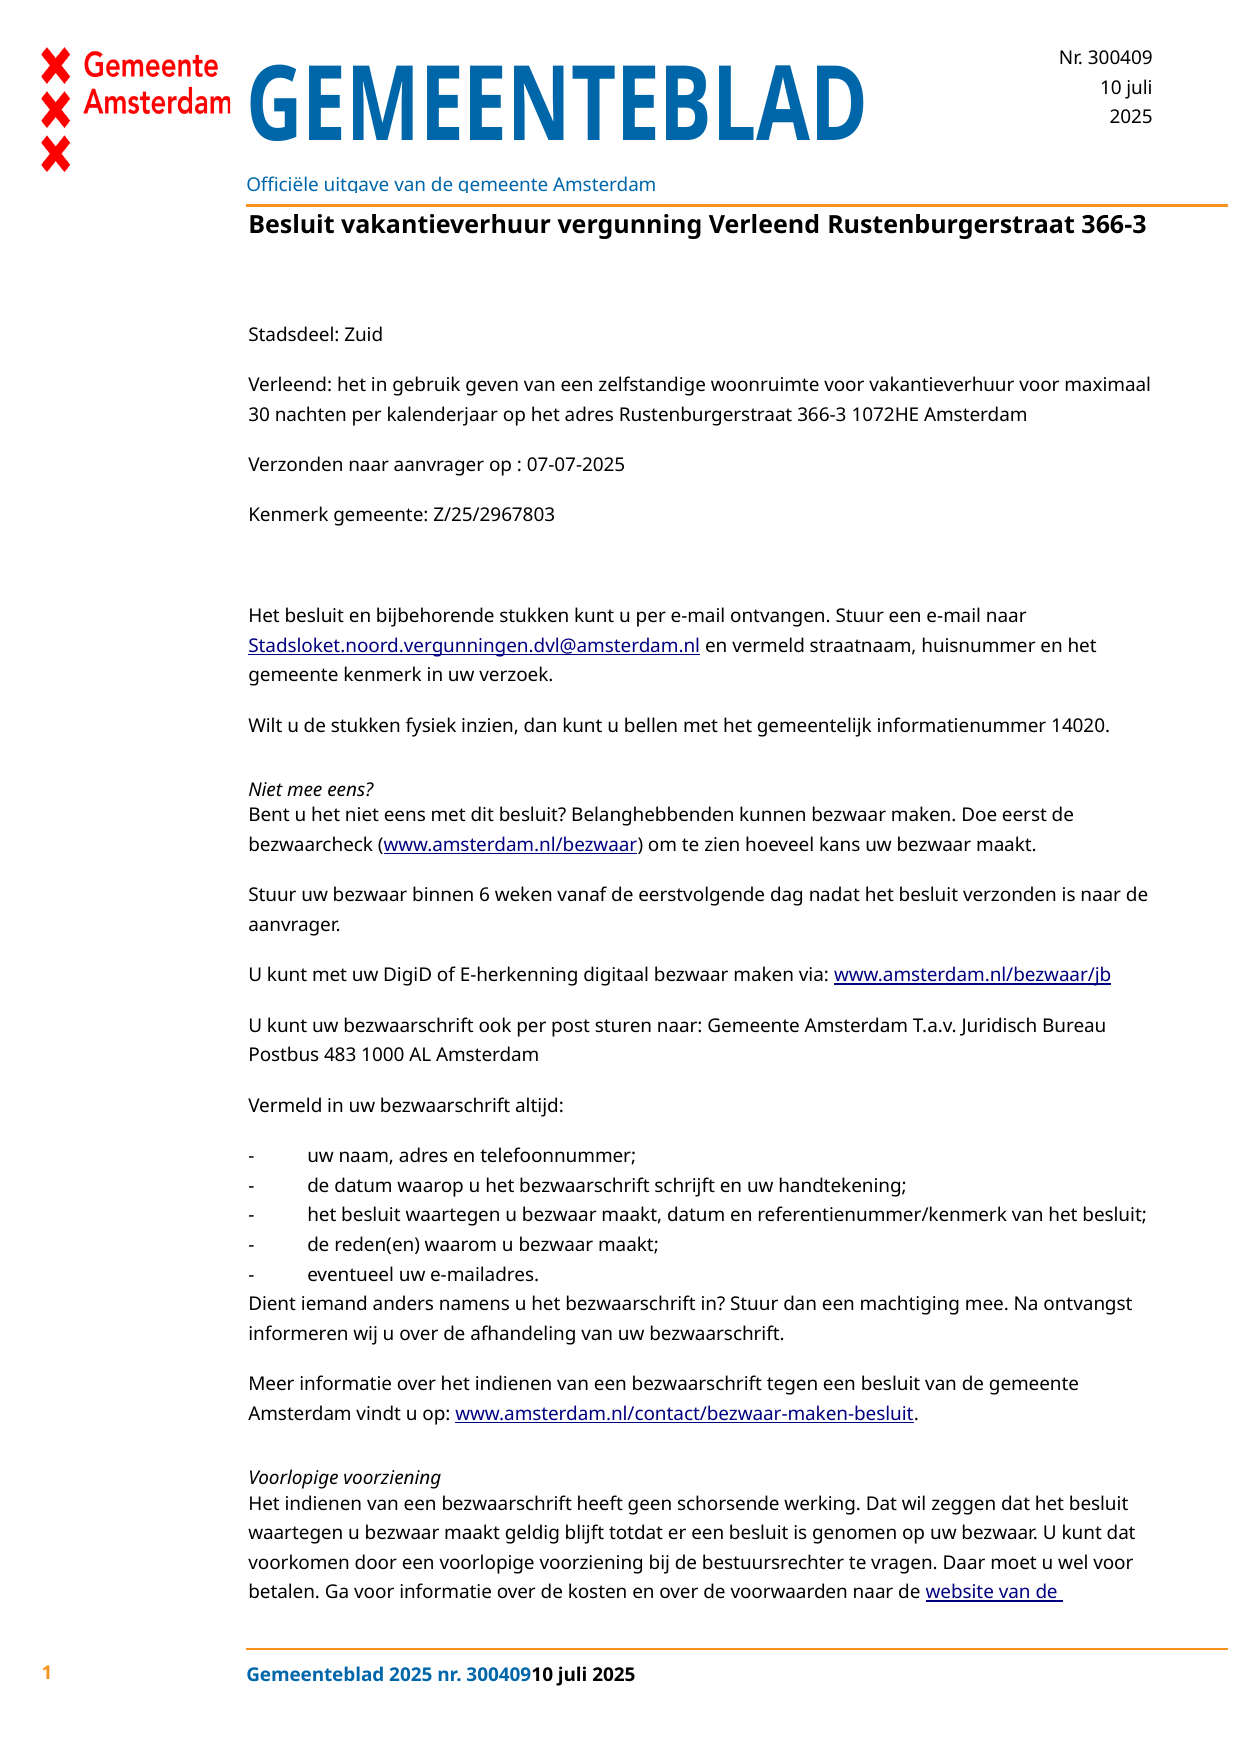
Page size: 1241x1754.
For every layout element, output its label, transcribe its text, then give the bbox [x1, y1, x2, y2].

text Vermeld in uw bezwaarschrift altijd: [248, 1092, 1152, 1118]
text Voorlopige voorziening [248, 1464, 1152, 1490]
text Dient iemand anders namens u het bezwaarschrift in? Stuur dan een machtiging mee. Na ontvangst informeren wij u over de afhandeling van uw bezwaarschrift. [248, 1290, 1152, 1346]
text U kunt met uw DigiD of E-herkenning digitaal bezwaar maken via: www.amsterdam.nl/bezwaar/jb [248, 962, 1152, 987]
text Verzonden naar aanvrager op : 07-07-2025 [248, 451, 1152, 477]
list de reden(en) waarom u bezwaar maakt; [248, 1231, 1152, 1257]
text Besluit vakantieverhuur vergunning Verleend Rustenburgerstraat 366-3 [248, 207, 1152, 241]
text Stadsdeel: Zuid [248, 321, 1152, 346]
text Meer informatie over het indienen van een bezwaarschrift tegen een besluit van de gemeente Amsterdam vindt u op: www.amsterdam.nl/contact/bezwaar-maken-besluit. [248, 1370, 1152, 1426]
list de datum waarop u het bezwaarschrift schrijft en uw handtekening; [248, 1172, 1152, 1198]
list het besluit waartegen u bezwaar maakt, datum en referentienummer/kenmerk van het besluit; [248, 1202, 1152, 1227]
text Het besluit en bijbehorende stukken kunt u per e-mail ontvangen. Stuur een e-mail naar Stadsloket.noord.vergunningen.dvl@amsterdam.nl en vermeld straatnaam, huisnummer en het gemeente kenmerk in uw verzoek. [248, 602, 1152, 687]
text Stuur uw bezwaar binnen 6 weken vanaf de eerstvolgende dag nadat het besluit verzonden is naar de aanvrager. [248, 882, 1152, 937]
text Wilt u de stukken fysiek inzien, dan kunt u bellen met het gemeentelijk informatienummer 14020. [248, 712, 1152, 738]
text Het indienen van een bezwaarschrift heeft geen schorsende werking. Dat wil zeggen dat het besluit waartegen u bezwaar maakt geldig blijft totdat er een besluit is genomen op uw bezwaar. U kunt dat voorkomen door een voorlopige voorziening bij de bestuursrechter te vragen. Daar moet u wel voor betalen. Ga voor informatie over de kosten en over de voorwaarden naar de website van de [248, 1490, 1152, 1604]
text Niet mee eens? [248, 776, 1152, 802]
text Kenmerk gemeente: Z/25/2967803 [248, 502, 1152, 527]
text Verleend: het in gebruik geven van een zelfstandige woonruimte voor vakantieverhuur voor maximaal 30 nachten per kalenderjaar op het adres Rustenburgerstraat 366-3 1072HE Amsterdam [248, 371, 1152, 426]
picture [41, 47, 231, 172]
list eventueel uw e-mailadres. [248, 1261, 1152, 1287]
text U kunt uw bezwaarschrift ook per post sturen naar: Gemeente Amsterdam T.a.v. Juridisch Bureau Postbus 483 1000 AL Amsterdam [248, 1012, 1152, 1067]
text Bent u het niet eens met dit besluit? Belanghebbenden kunnen bezwaar maken. Doe eerst de bezwaarcheck (www.amsterdam.nl/bezwaar) om te zien hoeveel kans uw bezwaar maakt. [248, 802, 1152, 857]
list uw naam, adres en telefoonnummer; [248, 1142, 1152, 1168]
